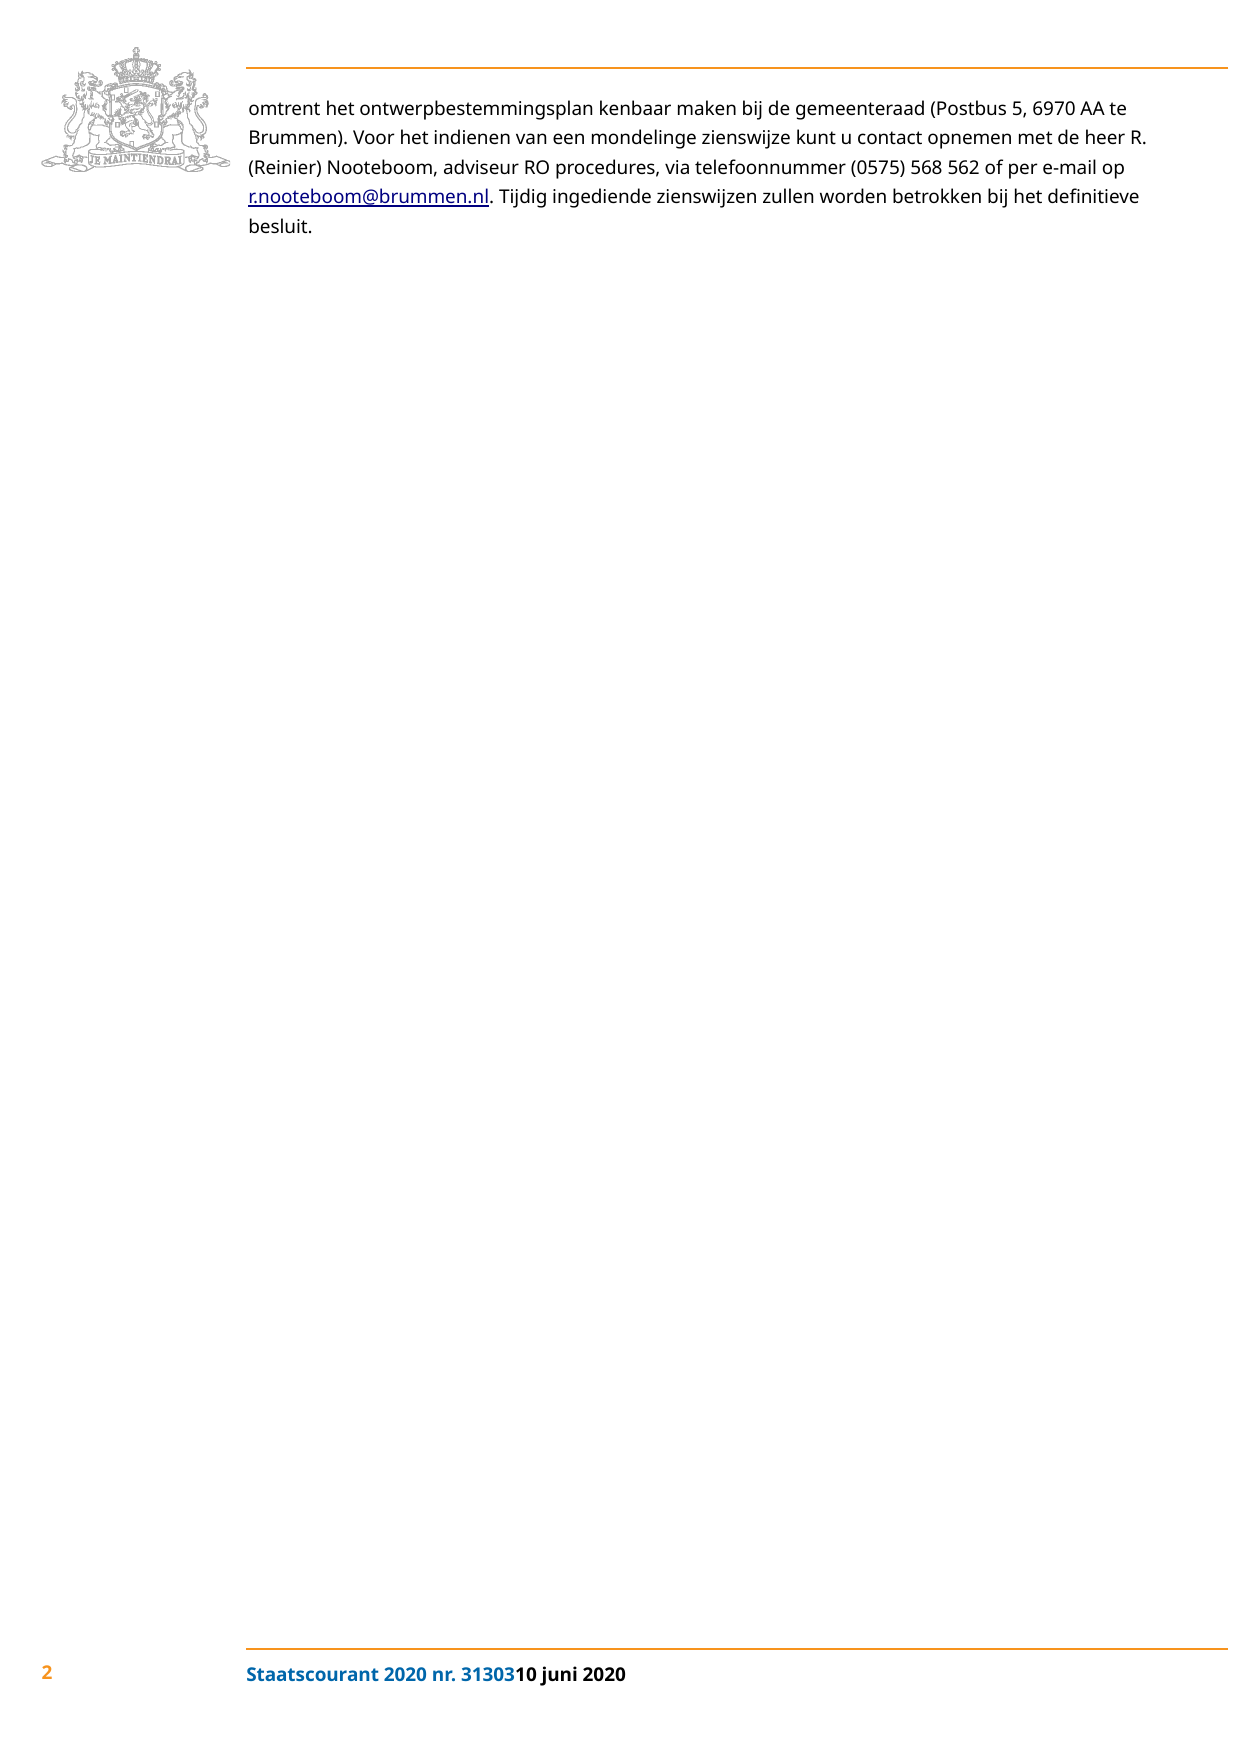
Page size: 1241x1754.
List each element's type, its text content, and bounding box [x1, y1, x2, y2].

picture [41, 47, 231, 172]
text omtrent het ontwerpbestemmingsplan kenbaar maken bij de gemeenteraad (Postbus 5, 6970 AA te Brummen). Voor het indienen van een mondelinge zienswijze kunt u contact opnemen met de heer R. (Reinier) Nooteboom, adviseur RO procedures, via telefoonnummer (0575) 568 562 of per e-mail op r.nooteboom@brummen.nl. Tijdig ingediende zienswijzen zullen worden betrokken bij het definitieve besluit. [248, 95, 1152, 239]
